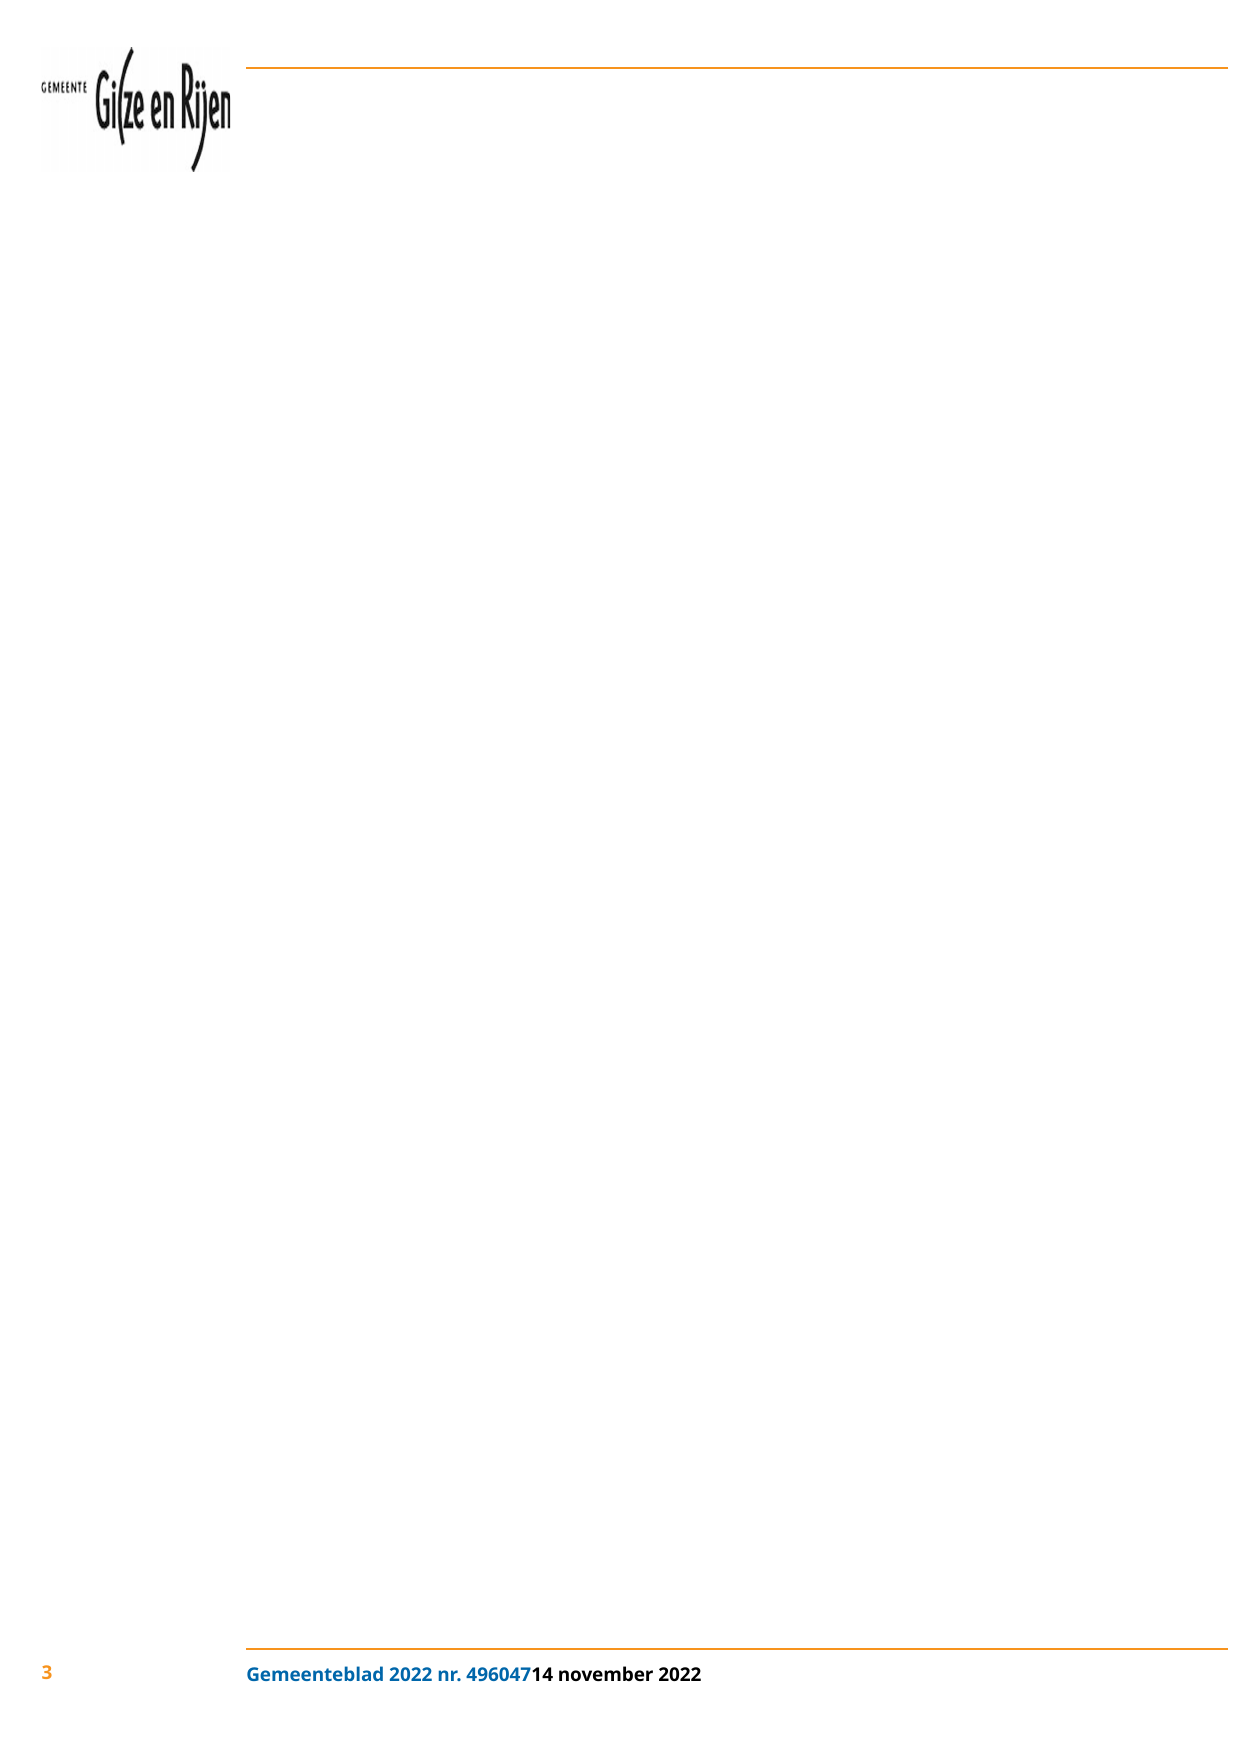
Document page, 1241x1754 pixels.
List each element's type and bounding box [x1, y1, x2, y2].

picture [41, 47, 231, 172]
